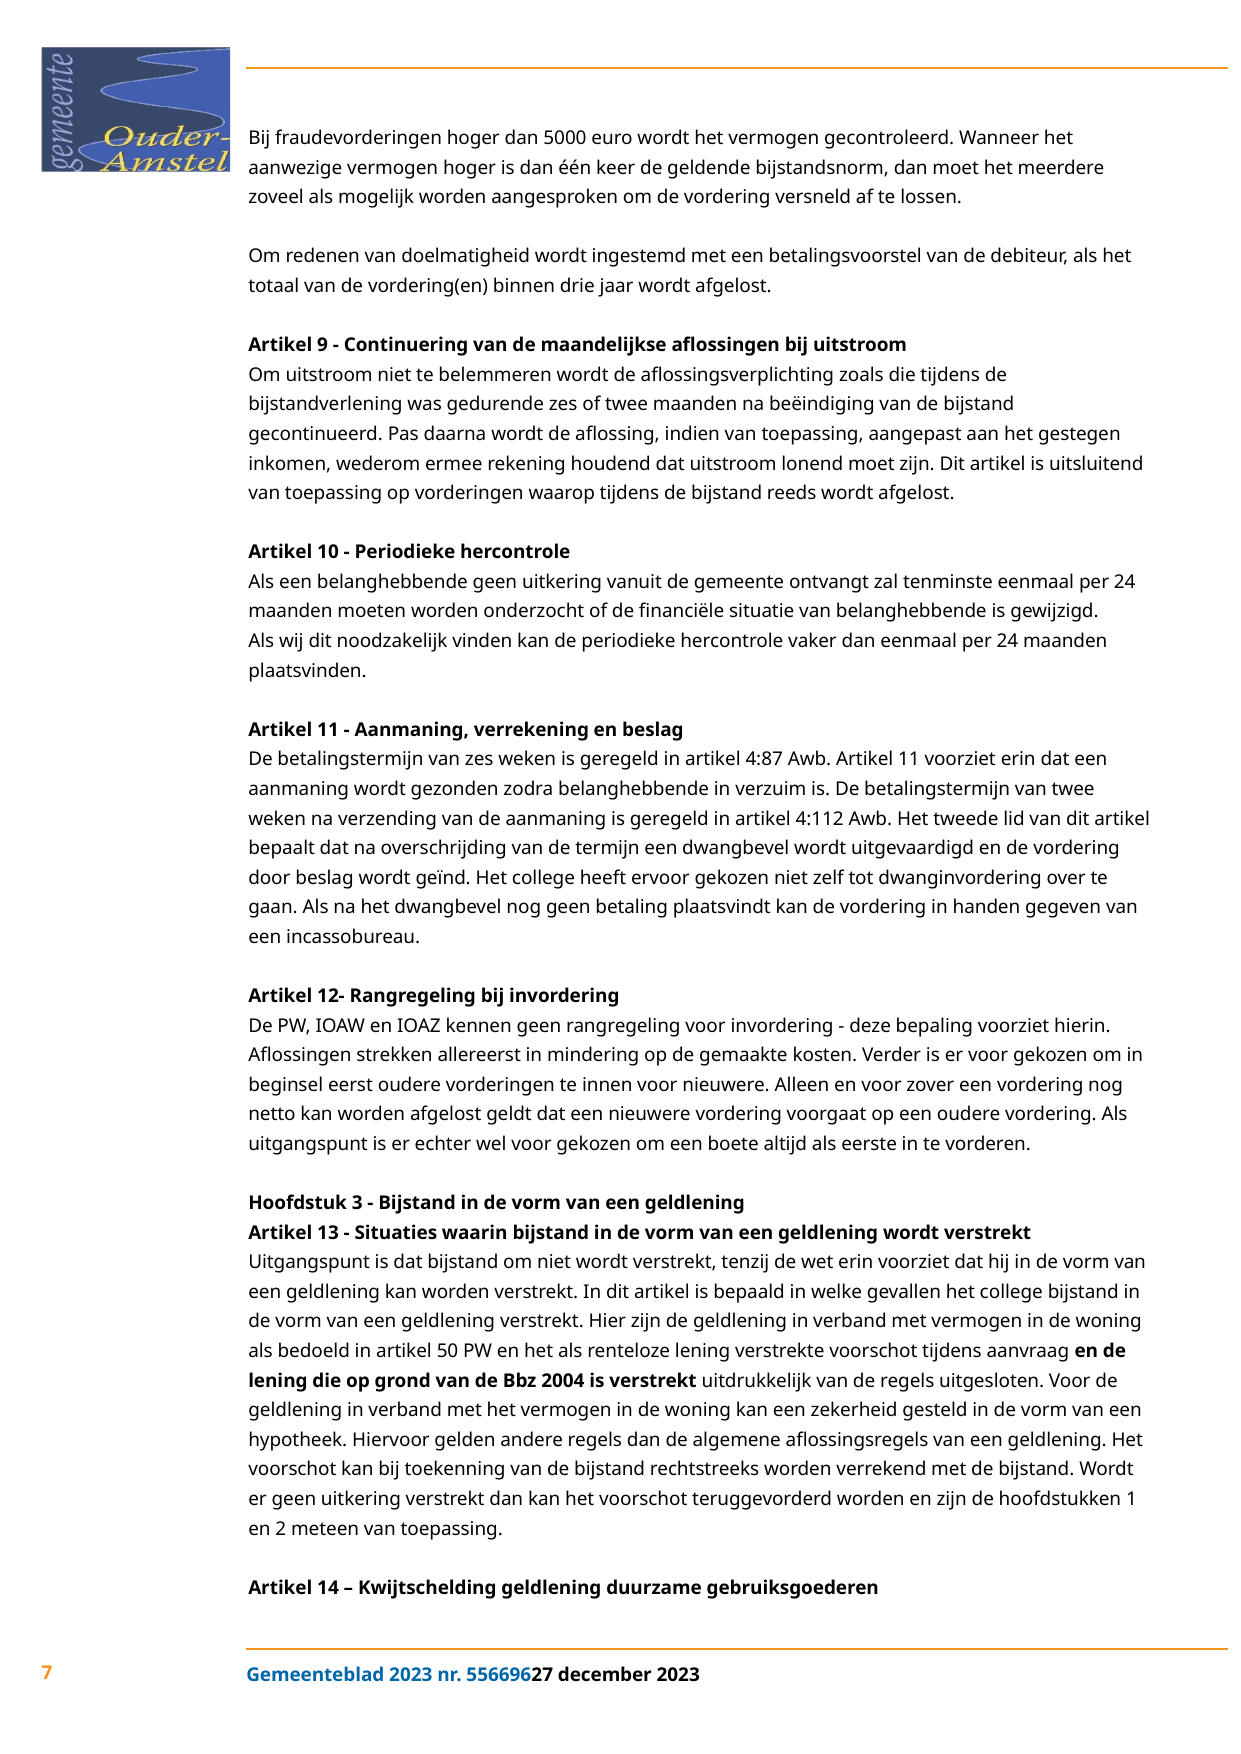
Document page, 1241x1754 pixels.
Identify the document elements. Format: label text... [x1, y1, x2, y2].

text Artikel 10 - Periodieke hercontrole [248, 538, 1152, 564]
text Artikel 13 - Situaties waarin bijstand in de vorm van een geldlening wordt verstrekt [248, 1219, 1152, 1245]
text Bij fraudevorderingen hoger dan 5000 euro wordt het vermogen gecontroleerd. Wanneer het aanwezige vermogen hoger is dan één keer de geldende bijstandsnorm, dan moet het meerdere zoveel als mogelijk worden aangesproken om de vordering versneld af te lossen. [248, 124, 1152, 209]
text Als een belanghebbende geen uitkering vanuit de gemeente ontvangt zal tenminste eenmaal per 24 maanden moeten worden onderzocht of de financiële situatie van belanghebbende is gewijzigd. [248, 568, 1152, 623]
text De PW, IOAW en IOAZ kennen geen rangregeling voor invordering - deze bepaling voorziet hierin. Aflossingen strekken allereerst in mindering op de gemaakte kosten. Verder is er voor gekozen om in beginsel eerst oudere vorderingen te innen voor nieuwere. Alleen en voor zover een vordering nog netto kan worden afgelost geldt dat een nieuwere vordering voorgaat op een oudere vordering. Als uitgangspunt is er echter wel voor gekozen om een boete altijd als eerste in te vorderen. [248, 1012, 1152, 1156]
text Uitgangspunt is dat bijstand om niet wordt verstrekt, tenzij de wet erin voorziet dat hij in de vorm van een geldlening kan worden verstrekt. In dit artikel is bepaald in welke gevallen het college bijstand in de vorm van een geldlening verstrekt. Hier zijn de geldlening in verband met vermogen in de woning als bedoeld in artikel 50 PW en het als renteloze lening verstrekte voorschot tijdens aanvraag en de lening die op grond van de Bbz 2004 is verstrekt uitdrukkelijk van de regels uitgesloten. Voor de geldlening in verband met het vermogen in de woning kan een zekerheid gesteld in de vorm van een hypotheek. Hiervoor gelden andere regels dan de algemene aflossingsregels van een geldlening. Het voorschot kan bij toekenning van de bijstand rechtstreeks worden verrekend met de bijstand. Wordt er geen uitkering verstrekt dan kan het voorschot teruggevorderd worden en zijn de hoofdstukken 1 en 2 meteen van toepassing. [248, 1248, 1152, 1541]
text Om uitstroom niet te belemmeren wordt de aflossingsverplichting zoals die tijdens de bijstandverlening was gedurende zes of twee maanden na beëindiging van de bijstand gecontinueerd. Pas daarna wordt de aflossing, indien van toepassing, aangepast aan het gestegen inkomen, wederom ermee rekening houdend dat uitstroom lonend moet zijn. Dit artikel is uitsluitend van toepassing op vorderingen waarop tijdens de bijstand reeds wordt afgelost. [248, 361, 1152, 505]
text Artikel 11 - Aanmaning, verrekening en beslag [248, 716, 1152, 742]
text Hoofdstuk 3 - Bijstand in de vorm van een geldlening [248, 1189, 1152, 1215]
text Om redenen van doelmatigheid wordt ingestemd met een betalingsvoorstel van de debiteur, als het totaal van de vordering(en) binnen drie jaar wordt afgelost. [248, 243, 1152, 298]
text Als wij dit noodzakelijk vinden kan de periodieke hercontrole vaker dan eenmaal per 24 maanden plaatsvinden. [248, 627, 1152, 683]
text De betalingstermijn van zes weken is geregeld in artikel 4:87 Awb. Artikel 11 voorziet erin dat een aanmaning wordt gezonden zodra belanghebbende in verzuim is. De betalingstermijn van twee weken na verzending van de aanmaning is geregeld in artikel 4:112 Awb. Het tweede lid van dit artikel bepaalt dat na overschrijding van de termijn een dwangbevel wordt uitgevaardigd en de vordering door beslag wordt geïnd. Het college heeft ervoor gekozen niet zelf tot dwanginvordering over te gaan. Als na het dwangbevel nog geen betaling plaatsvindt kan de vordering in handen gegeven van een incassobureau. [248, 746, 1152, 949]
text Artikel 12- Rangregeling bij invordering [248, 982, 1152, 1008]
text Artikel 14 – Kwijtschelding geldlening duurzame gebruiksgoederen [248, 1574, 1152, 1600]
picture [41, 47, 231, 172]
text Artikel 9 - Continuering van de maandelijkse aflossingen bij uitstroom [248, 331, 1152, 357]
